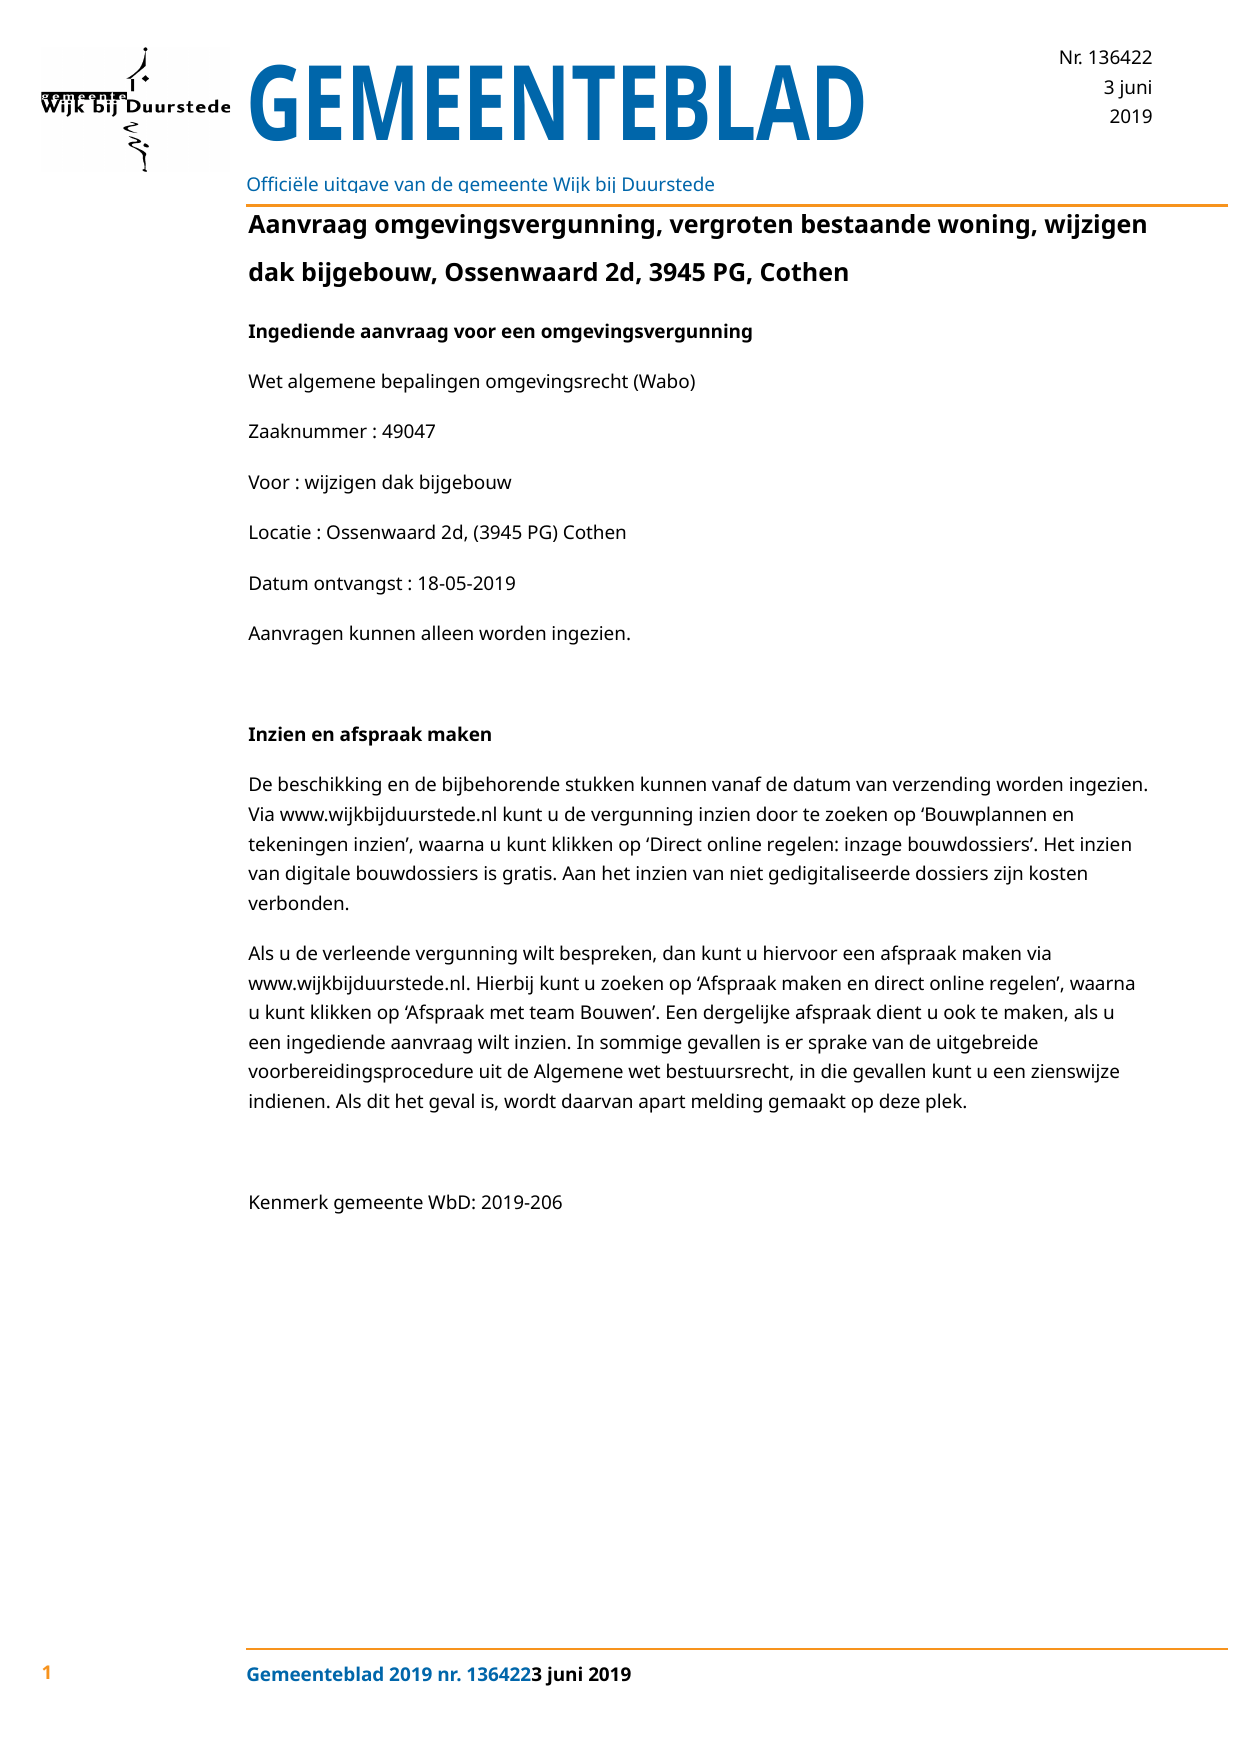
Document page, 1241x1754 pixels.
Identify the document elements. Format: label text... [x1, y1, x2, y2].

picture [41, 47, 231, 172]
text Aanvraag omgevingsvergunning, vergroten bestaande woning, wijzigen dak bijgebouw, Ossenwaard 2d, 3945 PG, Cothen [248, 207, 1152, 288]
text Wet algemene bepalingen omgevingsrecht (Wabo) [248, 368, 1152, 394]
text Als u de verleende vergunning wilt bespreken, dan kunt u hiervoor een afspraak maken via www.wijkbijduurstede.nl. Hierbij kunt u zoeken op ‘Afspraak maken en direct online regelen’, waarna u kunt klikken op ‘Afspraak met team Bouwen’. Een dergelijke afspraak dient u ook te maken, als u een ingediende aanvraag wilt inzien. In sommige gevallen is er sprake van de uitgebreide voorbereidingsprocedure uit de Algemene wet bestuursrecht, in die gevallen kunt u een zienswijze indienen. Als dit het geval is, wordt daarvan apart melding gemaakt op deze plek. [248, 940, 1152, 1114]
text Kenmerk gemeente WbD: 2019-206 [248, 1189, 1152, 1215]
text Voor : wijzigen dak bijgebouw [248, 469, 1152, 495]
text Datum ontvangst : 18-05-2019 [248, 570, 1152, 596]
text Ingediende aanvraag voor een omgevingsvergunning [248, 318, 1152, 344]
text Aanvragen kunnen alleen worden ingezien. [248, 620, 1152, 646]
text Inzien en afspraak maken [248, 721, 1152, 747]
text De beschikking en de bijbehorende stukken kunnen vanaf de datum van verzending worden ingezien. Via www.wijkbijduurstede.nl kunt u de vergunning inzien door te zoeken op ‘Bouwplannen en tekeningen inzien’, waarna u kunt klikken op ‘Direct online regelen: inzage bouwdossiers’. Het inzien van digitale bouwdossiers is gratis. Aan het inzien van niet gedigitaliseerde dossiers zijn kosten verbonden. [248, 772, 1152, 916]
text Zaaknummer : 49047 [248, 419, 1152, 444]
text Locatie : Ossenwaard 2d, (3945 PG) Cothen [248, 519, 1152, 545]
